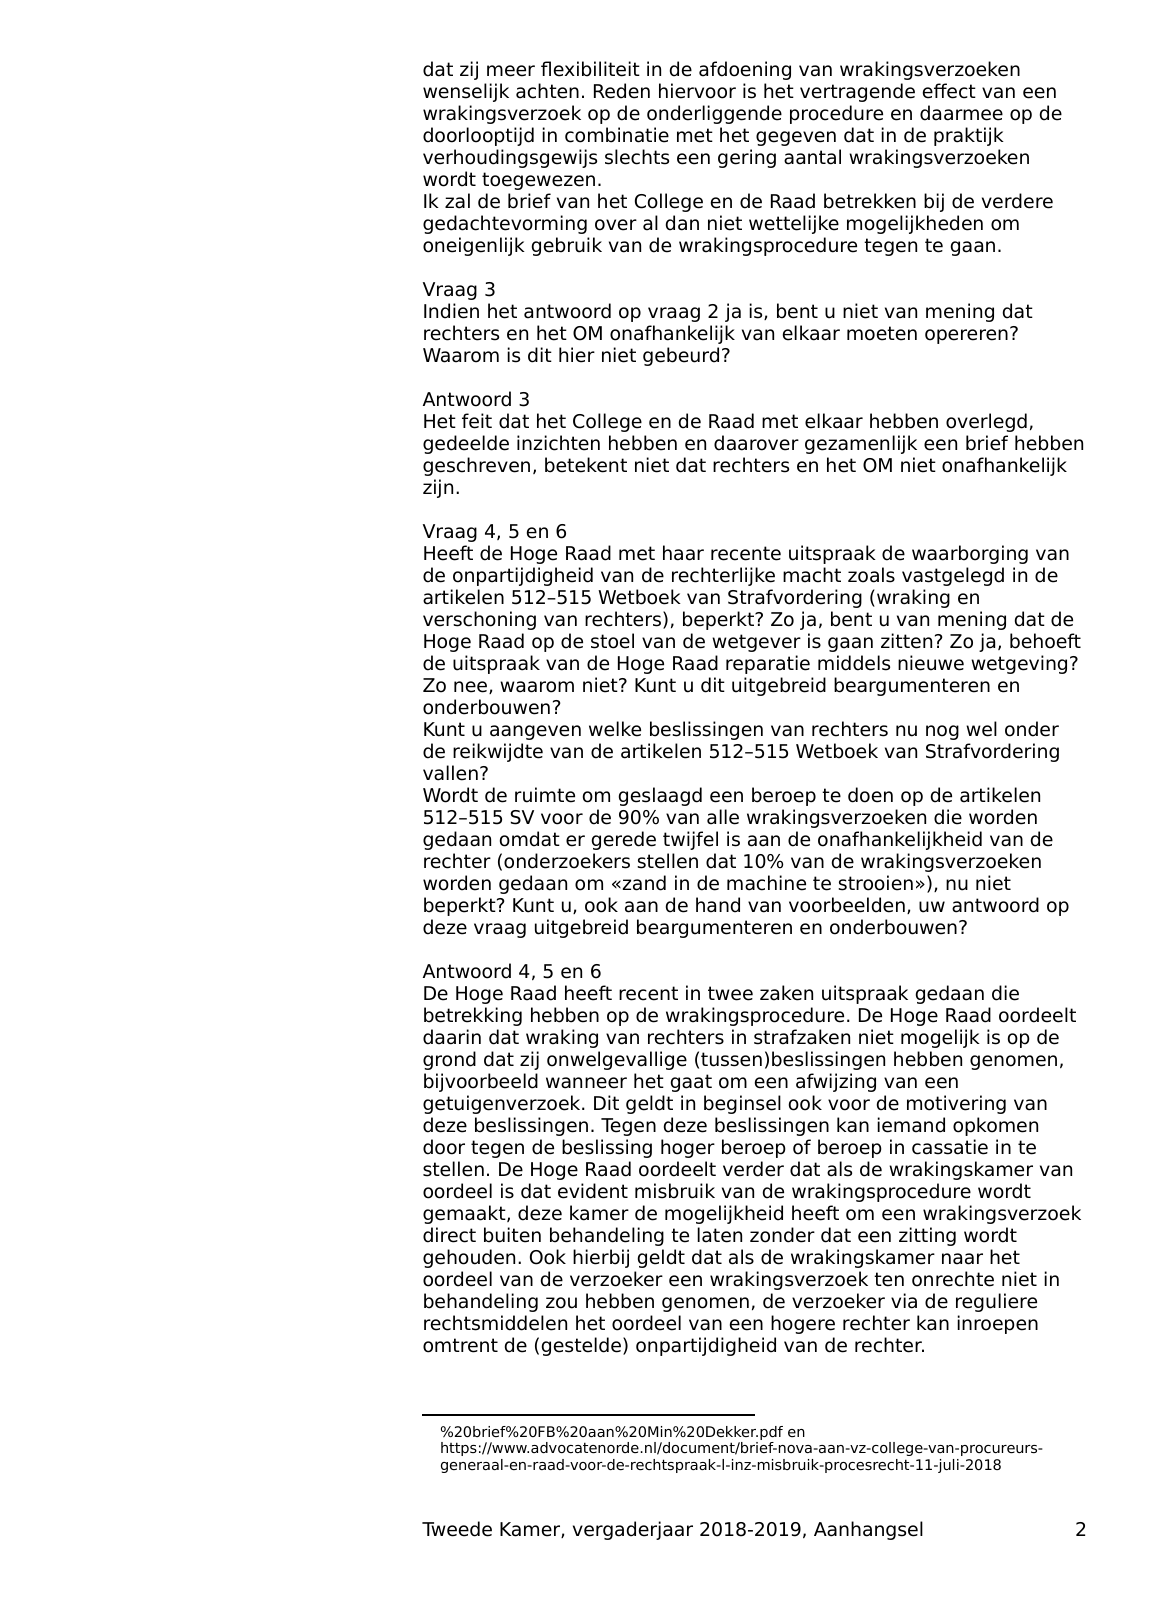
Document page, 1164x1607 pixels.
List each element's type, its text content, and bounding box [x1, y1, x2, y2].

text dat zij meer flexibiliteit in de afdoening van wrakingsverzoeken wenselijk achten. Reden hiervoor is het vertragende effect van een wrakingsverzoek op de onderliggende procedure en daarmee op de doorlooptijd in combinatie met het gegeven dat in de praktijk verhoudingsgewijs slechts een gering aantal wrakingsverzoeken wordt toegewezen. [422, 59, 1087, 191]
text Wordt de ruimte om geslaagd een beroep te doen op de artikelen 512–515 SV voor de 90% van alle wrakingsverzoeken die worden gedaan omdat er gerede twijfel is aan de onafhankelijkheid van de rechter (onderzoekers stellen dat 10% van de wrakingsverzoeken worden gedaan om «zand in de machine te strooien»), nu niet beperkt? Kunt u, ook aan de hand van voorbeelden, uw antwoord op deze vraag uitgebreid beargumenteren en onderbouwen? [422, 785, 1087, 939]
text Antwoord 4, 5 en 6 [422, 961, 1087, 983]
text Antwoord 3 [422, 389, 1087, 411]
text %20brief%20FB%20aan%20Min%20Dekker.pdf en https://www.advocatenorde.nl/document/brief-nova-aan-vz-college-van-procureurs-generaal-en-raad-voor-de-rechtspraak-l-inz-misbruik-procesrecht-11-juli-2018 [422, 1424, 1087, 1474]
text Kunt u aangeven welke beslissingen van rechters nu nog wel onder de reikwijdte van de artikelen 512–515 Wetboek van Strafvordering vallen? [422, 719, 1087, 785]
text Vraag 4, 5 en 6 [422, 521, 1087, 543]
text Indien het antwoord op vraag 2 ja is, bent u niet van mening dat rechters en het OM onafhankelijk van elkaar moeten opereren? Waarom is dit hier niet gebeurd? [422, 301, 1087, 367]
text Ik zal de brief van het College en de Raad betrekken bij de verdere gedachtevorming over al dan niet wettelijke mogelijkheden om oneigenlijk gebruik van de wrakingsprocedure tegen te gaan. [422, 191, 1087, 257]
text Het feit dat het College en de Raad met elkaar hebben overlegd, gedeelde inzichten hebben en daarover gezamenlijk een brief hebben geschreven, betekent niet dat rechters en het OM niet onafhankelijk zijn. [422, 411, 1087, 499]
text De Hoge Raad heeft recent in twee zaken uitspraak gedaan die betrekking hebben op de wrakingsprocedure. De Hoge Raad oordeelt daarin dat wraking van rechters in strafzaken niet mogelijk is op de grond dat zij onwelgevallige (tussen)beslissingen hebben genomen, bijvoorbeeld wanneer het gaat om een afwijzing van een getuigenverzoek. Dit geldt in beginsel ook voor de motivering van deze beslissingen. Tegen deze beslissingen kan iemand opkomen door tegen de beslissing hoger beroep of beroep in cassatie in te stellen. De Hoge Raad oordeelt verder dat als de wrakingskamer van oordeel is dat evident misbruik van de wrakingsprocedure wordt gemaakt, deze kamer de mogelijkheid heeft om een wrakingsverzoek direct buiten behandeling te laten zonder dat een zitting wordt gehouden. Ook hierbij geldt dat als de wrakingskamer naar het oordeel van de verzoeker een wrakingsverzoek ten onrechte niet in behandeling zou hebben genomen, de verzoeker via de reguliere rechtsmiddelen het oordeel van een hogere rechter kan inroepen omtrent de (gestelde) onpartijdigheid van de rechter. [422, 983, 1087, 1357]
text Heeft de Hoge Raad met haar recente uitspraak de waarborging van de onpartijdigheid van de rechterlijke macht zoals vastgelegd in de artikelen 512–515 Wetboek van Strafvordering (wraking en verschoning van rechters), beperkt? Zo ja, bent u van mening dat de Hoge Raad op de stoel van de wetgever is gaan zitten? Zo ja, behoeft de uitspraak van de Hoge Raad reparatie middels nieuwe wetgeving? Zo nee, waarom niet? Kunt u dit uitgebreid beargumenteren en onderbouwen? [422, 543, 1087, 719]
text Vraag 3 [422, 279, 1087, 301]
